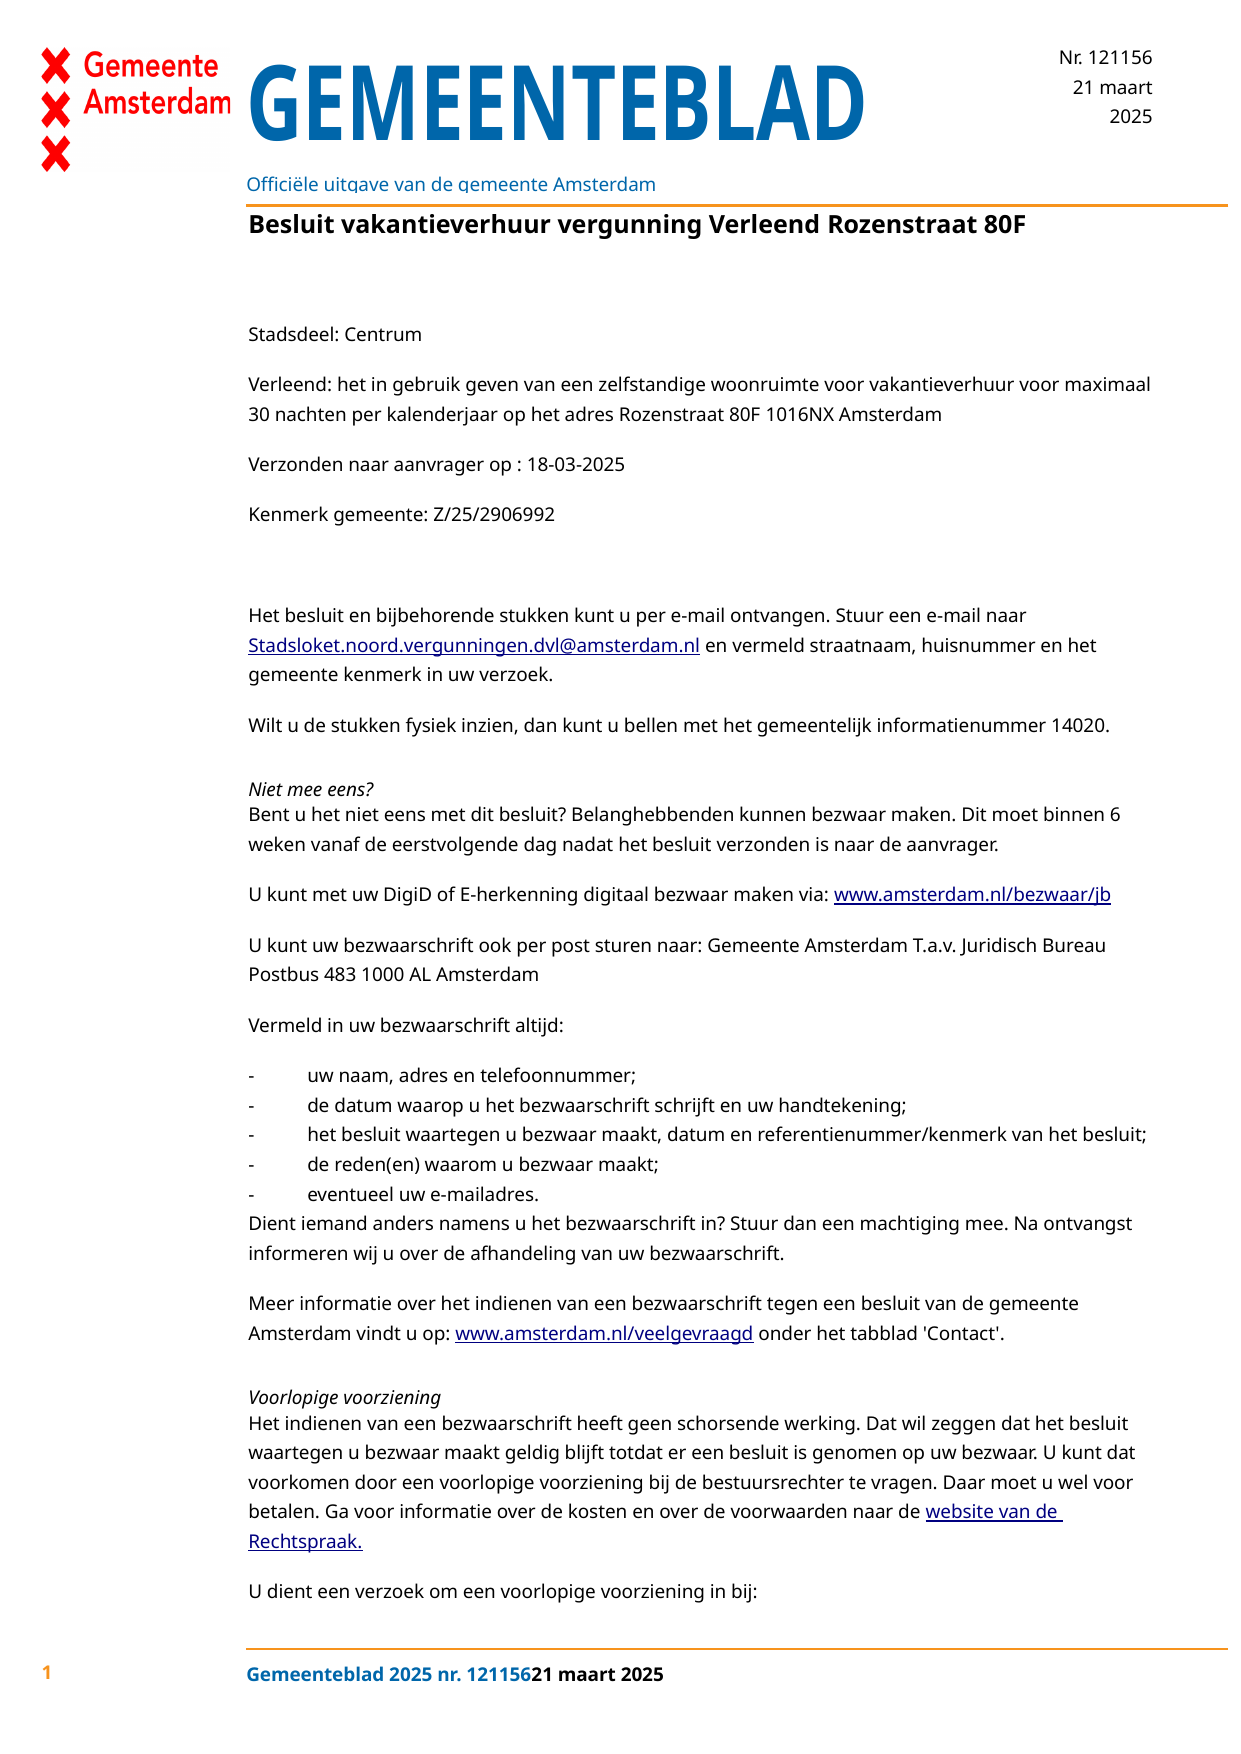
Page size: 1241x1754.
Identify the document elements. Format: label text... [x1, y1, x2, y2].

text U dient een verzoek om een voorlopige voorziening in bij: [248, 1578, 1152, 1604]
list de datum waarop u het bezwaarschrift schrijft en uw handtekening; [248, 1092, 1152, 1118]
list het besluit waartegen u bezwaar maakt, datum en referentienummer/kenmerk van het besluit; [248, 1122, 1152, 1147]
text Stadsdeel: Centrum [248, 321, 1152, 346]
list de reden(en) waarom u bezwaar maakt; [248, 1151, 1152, 1177]
picture [41, 47, 231, 172]
text U kunt uw bezwaarschrift ook per post sturen naar: Gemeente Amsterdam T.a.v. Juridisch Bureau Postbus 483 1000 AL Amsterdam [248, 932, 1152, 987]
text Besluit vakantieverhuur vergunning Verleend Rozenstraat 80F [248, 207, 1152, 241]
text Bent u het niet eens met dit besluit? Belanghebbenden kunnen bezwaar maken. Dit moet binnen 6 weken vanaf de eerstvolgende dag nadat het besluit verzonden is naar de aanvrager. [248, 802, 1152, 857]
text Dient iemand anders namens u het bezwaarschrift in? Stuur dan een machtiging mee. Na ontvangst informeren wij u over de afhandeling van uw bezwaarschrift. [248, 1210, 1152, 1266]
text Verleend: het in gebruik geven van een zelfstandige woonruimte voor vakantieverhuur voor maximaal 30 nachten per kalenderjaar op het adres Rozenstraat 80F 1016NX Amsterdam [248, 371, 1152, 426]
text Het indienen van een bezwaarschrift heeft geen schorsende werking. Dat wil zeggen dat het besluit waartegen u bezwaar maakt geldig blijft totdat er een besluit is genomen op uw bezwaar. U kunt dat voorkomen door een voorlopige voorziening bij de bestuursrechter te vragen. Daar moet u wel voor betalen. Ga voor informatie over de kosten en over de voorwaarden naar de website van de Rechtspraak. [248, 1410, 1152, 1554]
text Voorlopige voorziening [248, 1384, 1152, 1410]
text Vermeld in uw bezwaarschrift altijd: [248, 1012, 1152, 1038]
list eventueel uw e-mailadres. [248, 1181, 1152, 1207]
text Verzonden naar aanvrager op : 18-03-2025 [248, 451, 1152, 477]
text Het besluit en bijbehorende stukken kunt u per e-mail ontvangen. Stuur een e-mail naar Stadsloket.noord.vergunningen.dvl@amsterdam.nl en vermeld straatnaam, huisnummer en het gemeente kenmerk in uw verzoek. [248, 602, 1152, 687]
text U kunt met uw DigiD of E-herkenning digitaal bezwaar maken via: www.amsterdam.nl/bezwaar/jb [248, 882, 1152, 907]
text Niet mee eens? [248, 776, 1152, 802]
text Wilt u de stukken fysiek inzien, dan kunt u bellen met het gemeentelijk informatienummer 14020. [248, 712, 1152, 738]
text Kenmerk gemeente: Z/25/2906992 [248, 502, 1152, 527]
list uw naam, adres en telefoonnummer; [248, 1062, 1152, 1088]
text Meer informatie over het indienen van een bezwaarschrift tegen een besluit van de gemeente Amsterdam vindt u op: www.amsterdam.nl/veelgevraagd onder het tabblad 'Contact'. [248, 1290, 1152, 1346]
